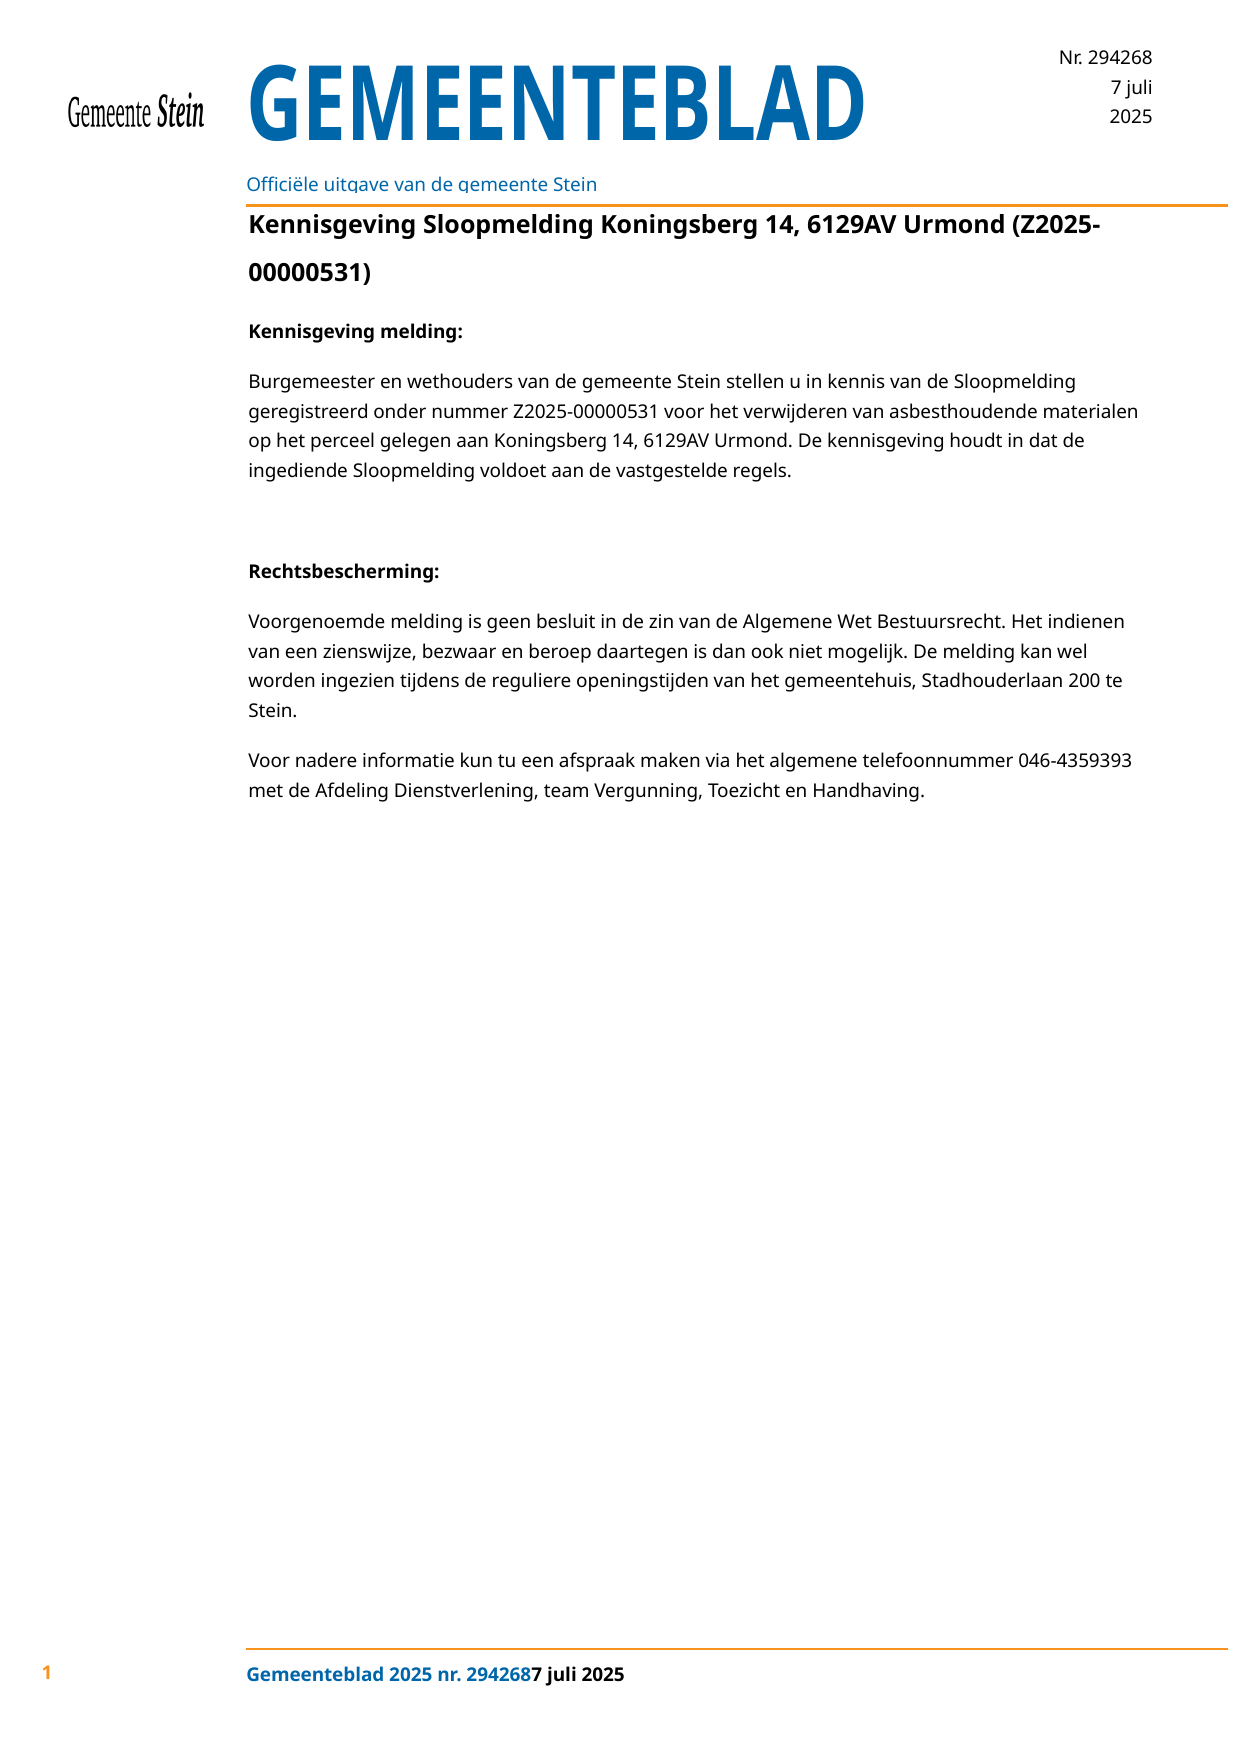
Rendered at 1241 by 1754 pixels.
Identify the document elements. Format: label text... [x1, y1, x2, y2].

text Burgemeester en wethouders van de gemeente Stein stellen u in kennis van de Sloopmelding geregistreerd onder nummer Z2025-00000531 voor het verwijderen van asbesthoudende materialen op het perceel gelegen aan Koningsberg 14, 6129AV Urmond. De kennisgeving houdt in dat de ingediende Sloopmelding voldoet aan de vastgestelde regels. [248, 368, 1152, 483]
picture [41, 47, 231, 172]
text Kennisgeving melding: [248, 318, 1152, 344]
text Kennisgeving Sloopmelding Koningsberg 14, 6129AV Urmond (Z2025-00000531) [248, 207, 1152, 288]
text Voor nadere informatie kun tu een afspraak maken via het algemene telefoonnummer 046-4359393 met de Afdeling Dienstverlening, team Vergunning, Toezicht en Handhaving. [248, 747, 1152, 803]
text Rechtsbescherming: [248, 558, 1152, 584]
text Voorgenoemde melding is geen besluit in de zin van de Algemene Wet Bestuursrecht. Het indienen van een zienswijze, bezwaar en beroep daartegen is dan ook niet mogelijk. De melding kan wel worden ingezien tijdens de reguliere openingstijden van het gemeentehuis, Stadhouderlaan 200 te Stein. [248, 608, 1152, 723]
